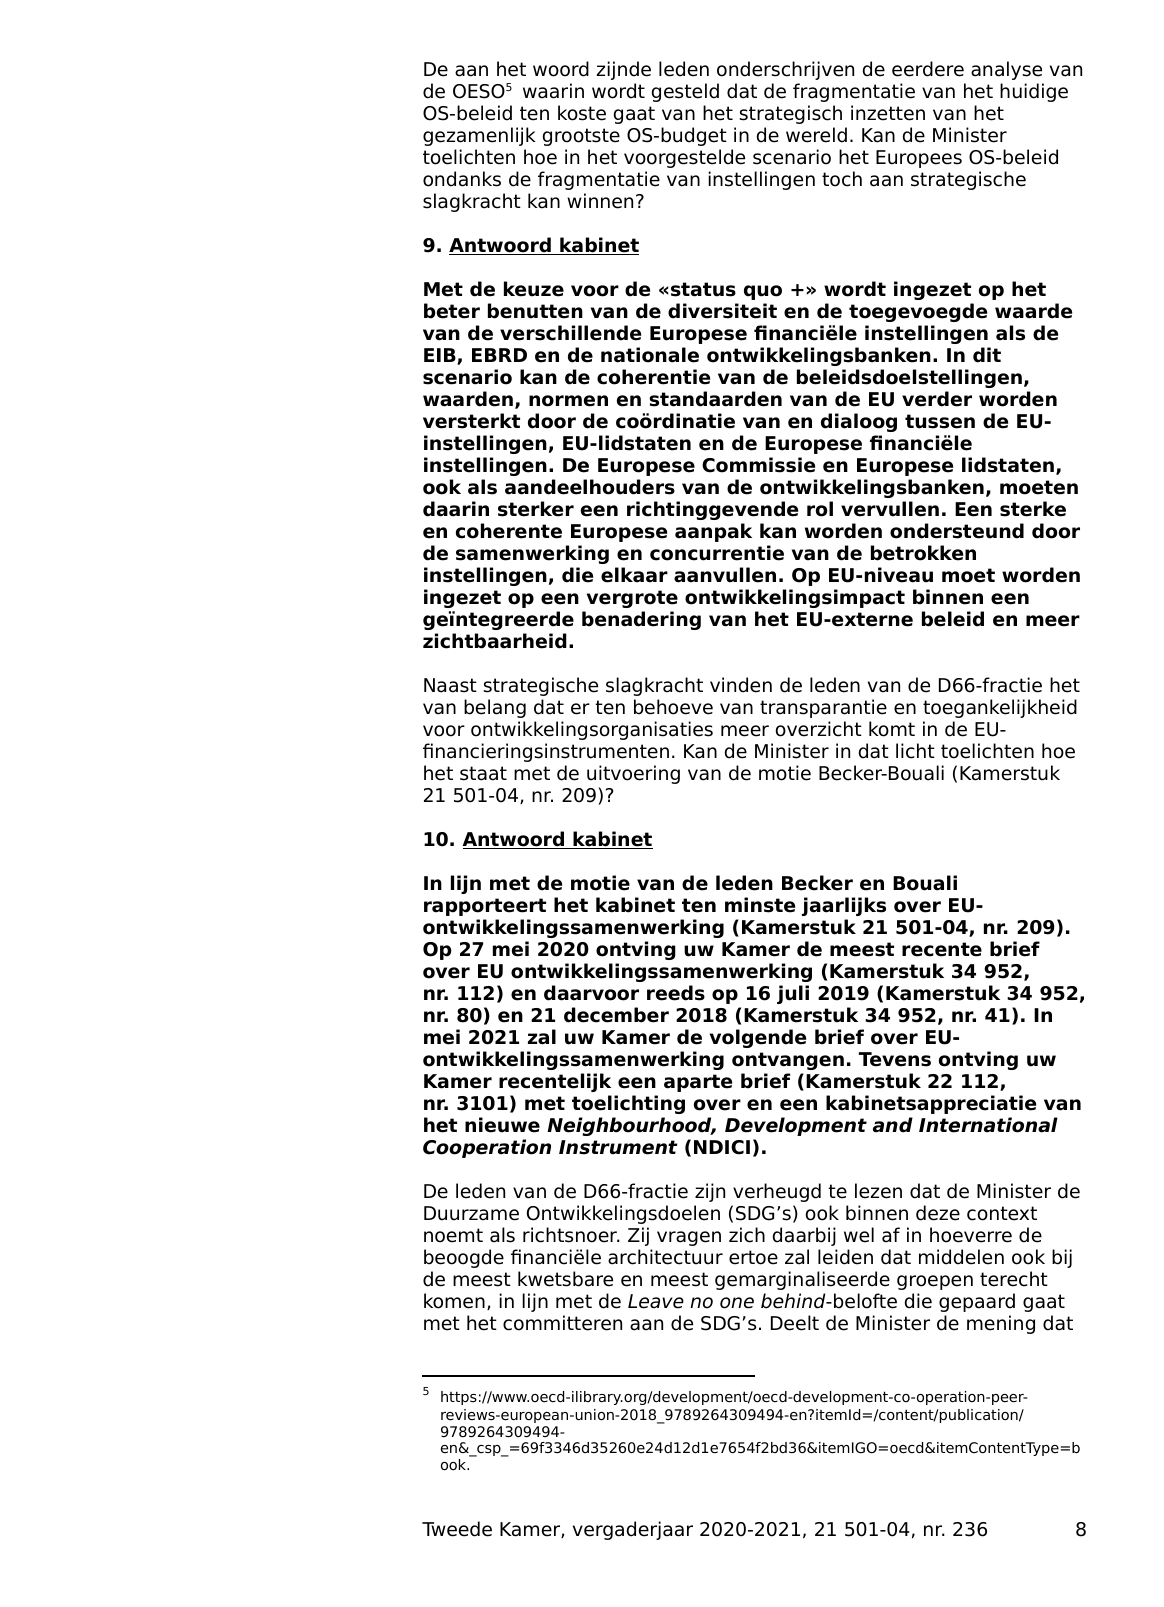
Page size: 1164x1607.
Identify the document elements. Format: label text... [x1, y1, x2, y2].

text In lijn met de motie van de leden Becker en Bouali rapporteert het kabinet ten minste jaarlijks over EU-ontwikkelingssamenwerking (Kamerstuk 21 501-04, nr. 209). Op 27 mei 2020 ontving uw Kamer de meest recente brief over EU ontwikkelingssamenwerking (Kamerstuk 34 952, nr. 112) en daarvoor reeds op 16 juli 2019 (Kamerstuk 34 952, nr. 80) en 21 december 2018 (Kamerstuk 34 952, nr. 41). In mei 2021 zal uw Kamer de volgende brief over EU-ontwikkelingssamenwerking ontvangen. Tevens ontving uw Kamer recentelijk een aparte brief (Kamerstuk 22 112, nr. 3101) met toelichting over en een kabinetsappreciatie van het nieuwe Neighbourhood, Development and International Cooperation Instrument (NDICI). [422, 873, 1087, 1159]
subtitle 10. Antwoord kabinet [422, 829, 1087, 851]
subtitle 9. Antwoord kabinet [422, 235, 1087, 257]
text https://www.oecd-ilibrary.org/development/oecd-development-co-operation-peer-reviews-european-union-2018_9789264309494-en?itemId=/content/publication/9789264309494-en&_csp_=69f3346d35260e24d12d1e7654f2bd36&itemIGO=oecd&itemContentType=book. [422, 1385, 1087, 1474]
text Met de keuze voor de «status quo +» wordt ingezet op het beter benutten van de diversiteit en de toegevoegde waarde van de verschillende Europese financiële instellingen als de EIB, EBRD en de nationale ontwikkelingsbanken. In dit scenario kan de coherentie van de beleidsdoelstellingen, waarden, normen en standaarden van de EU verder worden versterkt door de coördinatie van en dialoog tussen de EU-instellingen, EU-lidstaten en de Europese financiële instellingen. De Europese Commissie en Europese lidstaten, ook als aandeelhouders van de ontwikkelingsbanken, moeten daarin sterker een richtinggevende rol vervullen. Een sterke en coherente Europese aanpak kan worden ondersteund door de samenwerking en concurrentie van de betrokken instellingen, die elkaar aanvullen. Op EU-niveau moet worden ingezet op een vergrote ontwikkelingsimpact binnen een geïntegreerde benadering van het EU-externe beleid en meer zichtbaarheid. [422, 279, 1087, 653]
text Naast strategische slagkracht vinden de leden van de D66-fractie het van belang dat er ten behoeve van transparantie en toegankelijkheid voor ontwikkelingsorganisaties meer overzicht komt in de EU-financieringsinstrumenten. Kan de Minister in dat licht toelichten hoe het staat met de uitvoering van de motie Becker-Bouali (Kamerstuk 21 501-04, nr. 209)? [422, 675, 1087, 807]
text De leden van de D66-fractie zijn verheugd te lezen dat de Minister de Duurzame Ontwikkelingsdoelen (SDG’s) ook binnen deze context noemt als richtsnoer. Zij vragen zich daarbij wel af in hoeverre de beoogde financiële architectuur ertoe zal leiden dat middelen ook bij de meest kwetsbare en meest gemarginaliseerde groepen terecht komen, in lijn met de Leave no one behind-belofte die gepaard gaat met het committeren aan de SDG’s. Deelt de Minister de mening dat [422, 1181, 1087, 1335]
text De aan het woord zijnde leden onderschrijven de eerdere analyse van de OESO waarin wordt gesteld dat de fragmentatie van het huidige OS-beleid ten koste gaat van het strategisch inzetten van het gezamenlijk grootste OS-budget in de wereld. Kan de Minister toelichten hoe in het voorgestelde scenario het Europees OS-beleid ondanks de fragmentatie van instellingen toch aan strategische slagkracht kan winnen? [422, 59, 1087, 213]
